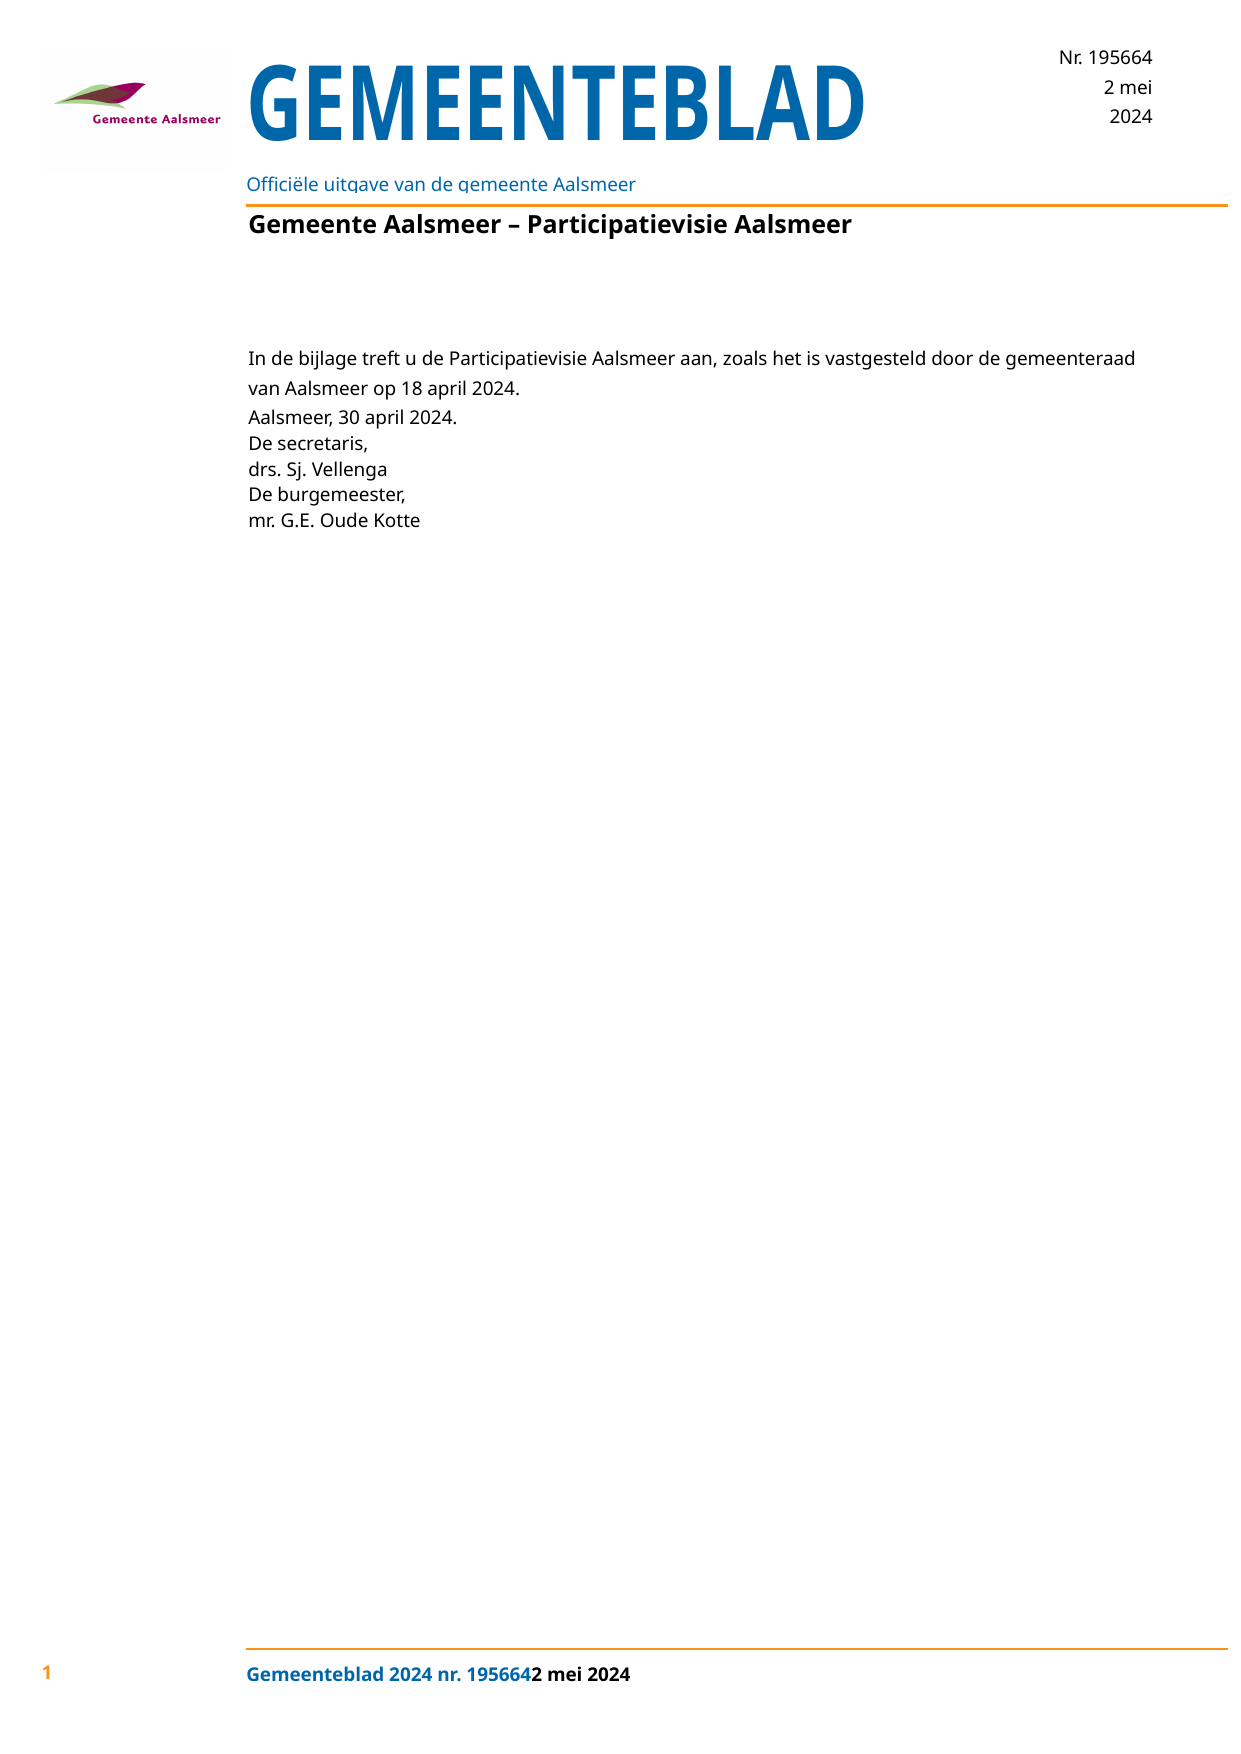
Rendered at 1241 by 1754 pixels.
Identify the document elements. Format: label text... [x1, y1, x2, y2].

text Gemeente Aalsmeer – Participatievisie Aalsmeer [248, 207, 1152, 241]
text Aalsmeer, 30 april 2024. [248, 404, 1152, 430]
text mr. G.E. Oude Kotte [248, 507, 1152, 533]
text De burgemeester, [248, 482, 1152, 507]
text In de bijlage treft u de Participatievisie Aalsmeer aan, zoals het is vastgesteld door de gemeenteraad van Aalsmeer op 18 april 2024. [248, 345, 1152, 401]
text De secretaris, [248, 430, 1152, 456]
picture [41, 47, 231, 172]
text drs. Sj. Vellenga [248, 456, 1152, 482]
